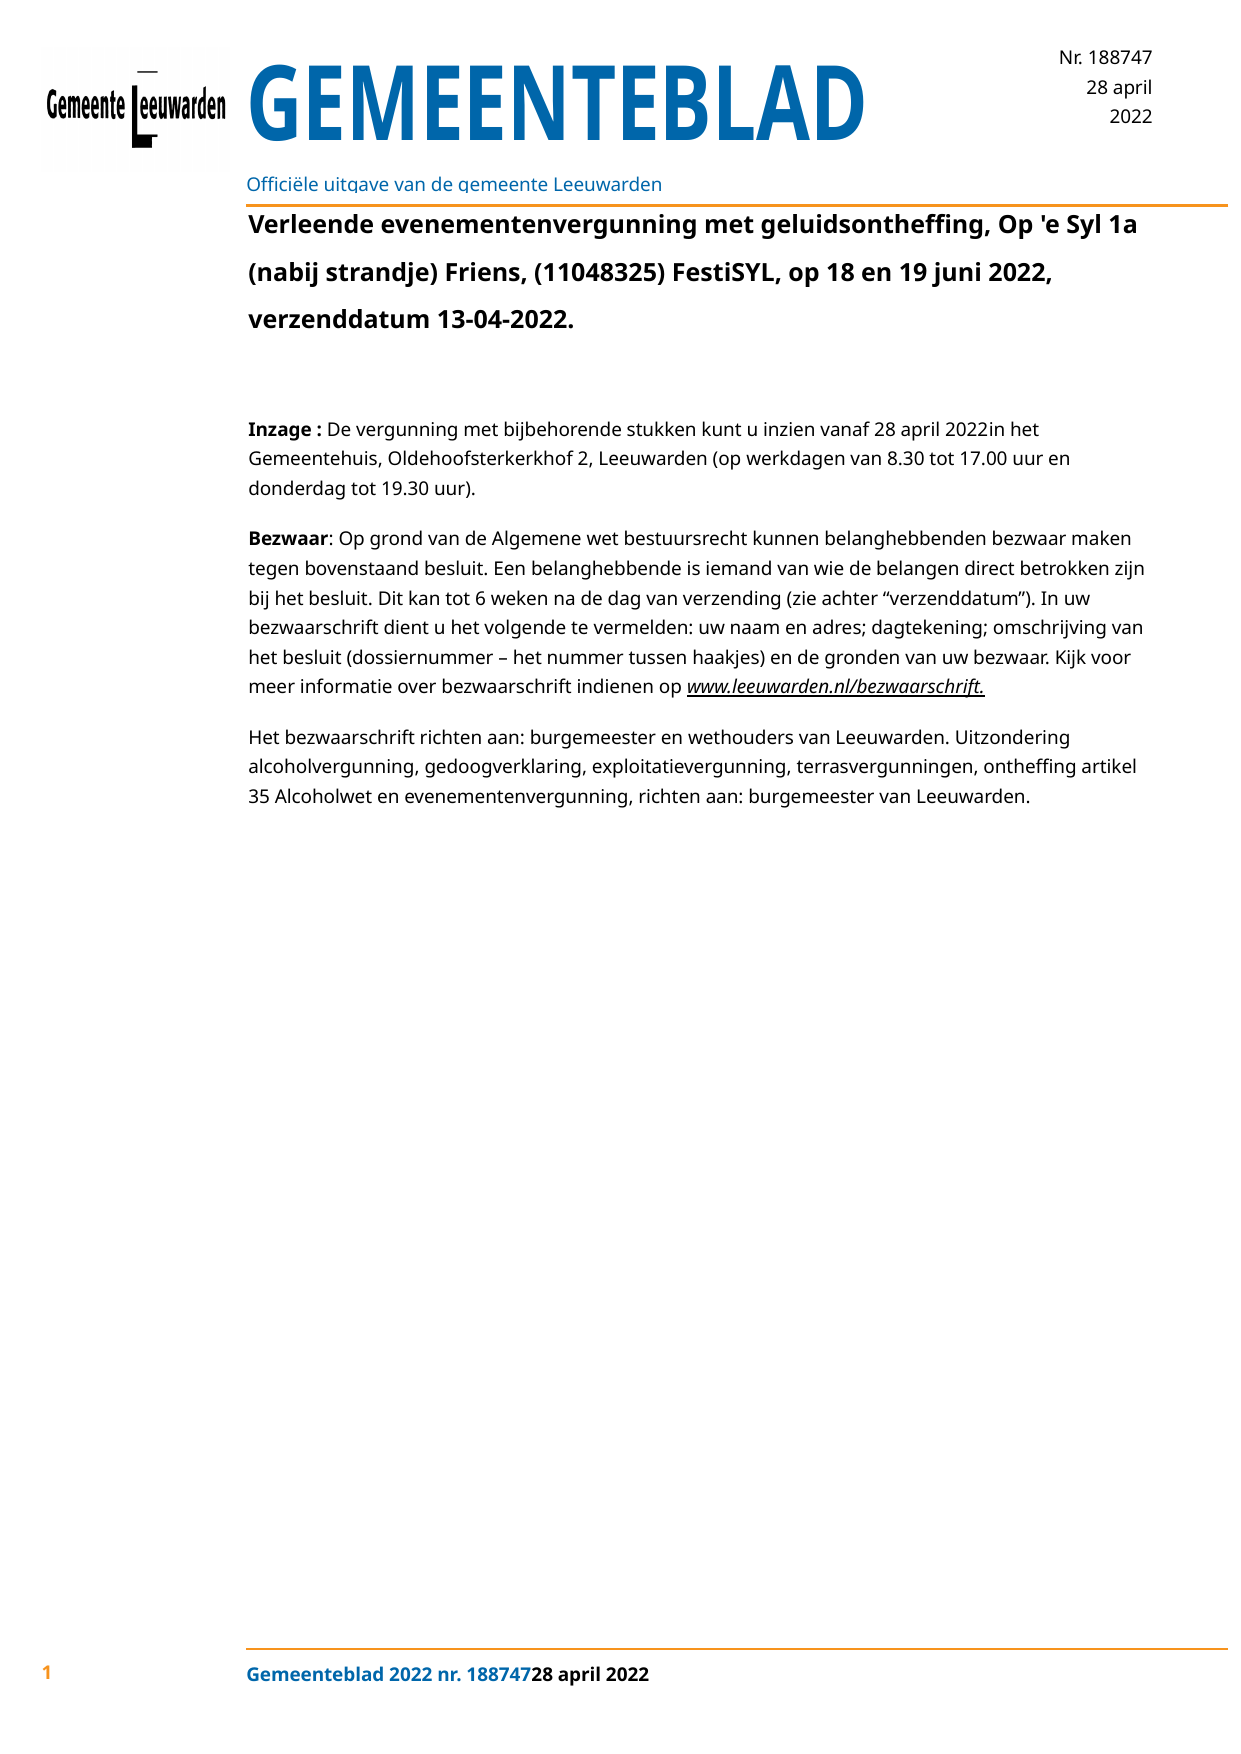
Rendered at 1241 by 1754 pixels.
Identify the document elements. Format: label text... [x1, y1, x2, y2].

text Bezwaar: Op grond van de Algemene wet bestuursrecht kunnen belanghebbenden bezwaar maken tegen bovenstaand besluit. Een belanghebbende is iemand van wie de belangen direct betrokken zijn bij het besluit. Dit kan tot 6 weken na de dag van verzending (zie achter “verzenddatum”). In uw bezwaarschrift dient u het volgende te vermelden: uw naam en adres; dagtekening; omschrijving van het besluit (dossiernummer – het nummer tussen haakjes) en de gronden van uw bezwaar. Kijk voor meer informatie over bezwaarschrift indienen op www.leeuwarden.nl/bezwaarschrift. [248, 526, 1152, 699]
text Het bezwaarschrift richten aan: burgemeester en wethouders van Leeuwarden. Uitzondering alcoholvergunning, gedoogverklaring, exploitatievergunning, terrasvergunningen, ontheffing artikel 35 Alcoholwet en evenementenvergunning, richten aan: burgemeester van Leeuwarden. [248, 724, 1152, 809]
text Verleende evenementenvergunning met geluidsontheffing, Op 'e Syl 1a (nabij strandje) Friens, (11048325) FestiSYL, op 18 en 19 juni 2022, verzenddatum 13-04-2022. [248, 207, 1152, 336]
picture [41, 47, 231, 172]
text Inzage : De vergunning met bijbehorende stukken kunt u inzien vanaf 28 april 2022in het Gemeentehuis, Oldehoofsterkerkhof 2, Leeuwarden (op werkdagen van 8.30 tot 17.00 uur en donderdag tot 19.30 uur). [248, 416, 1152, 501]
